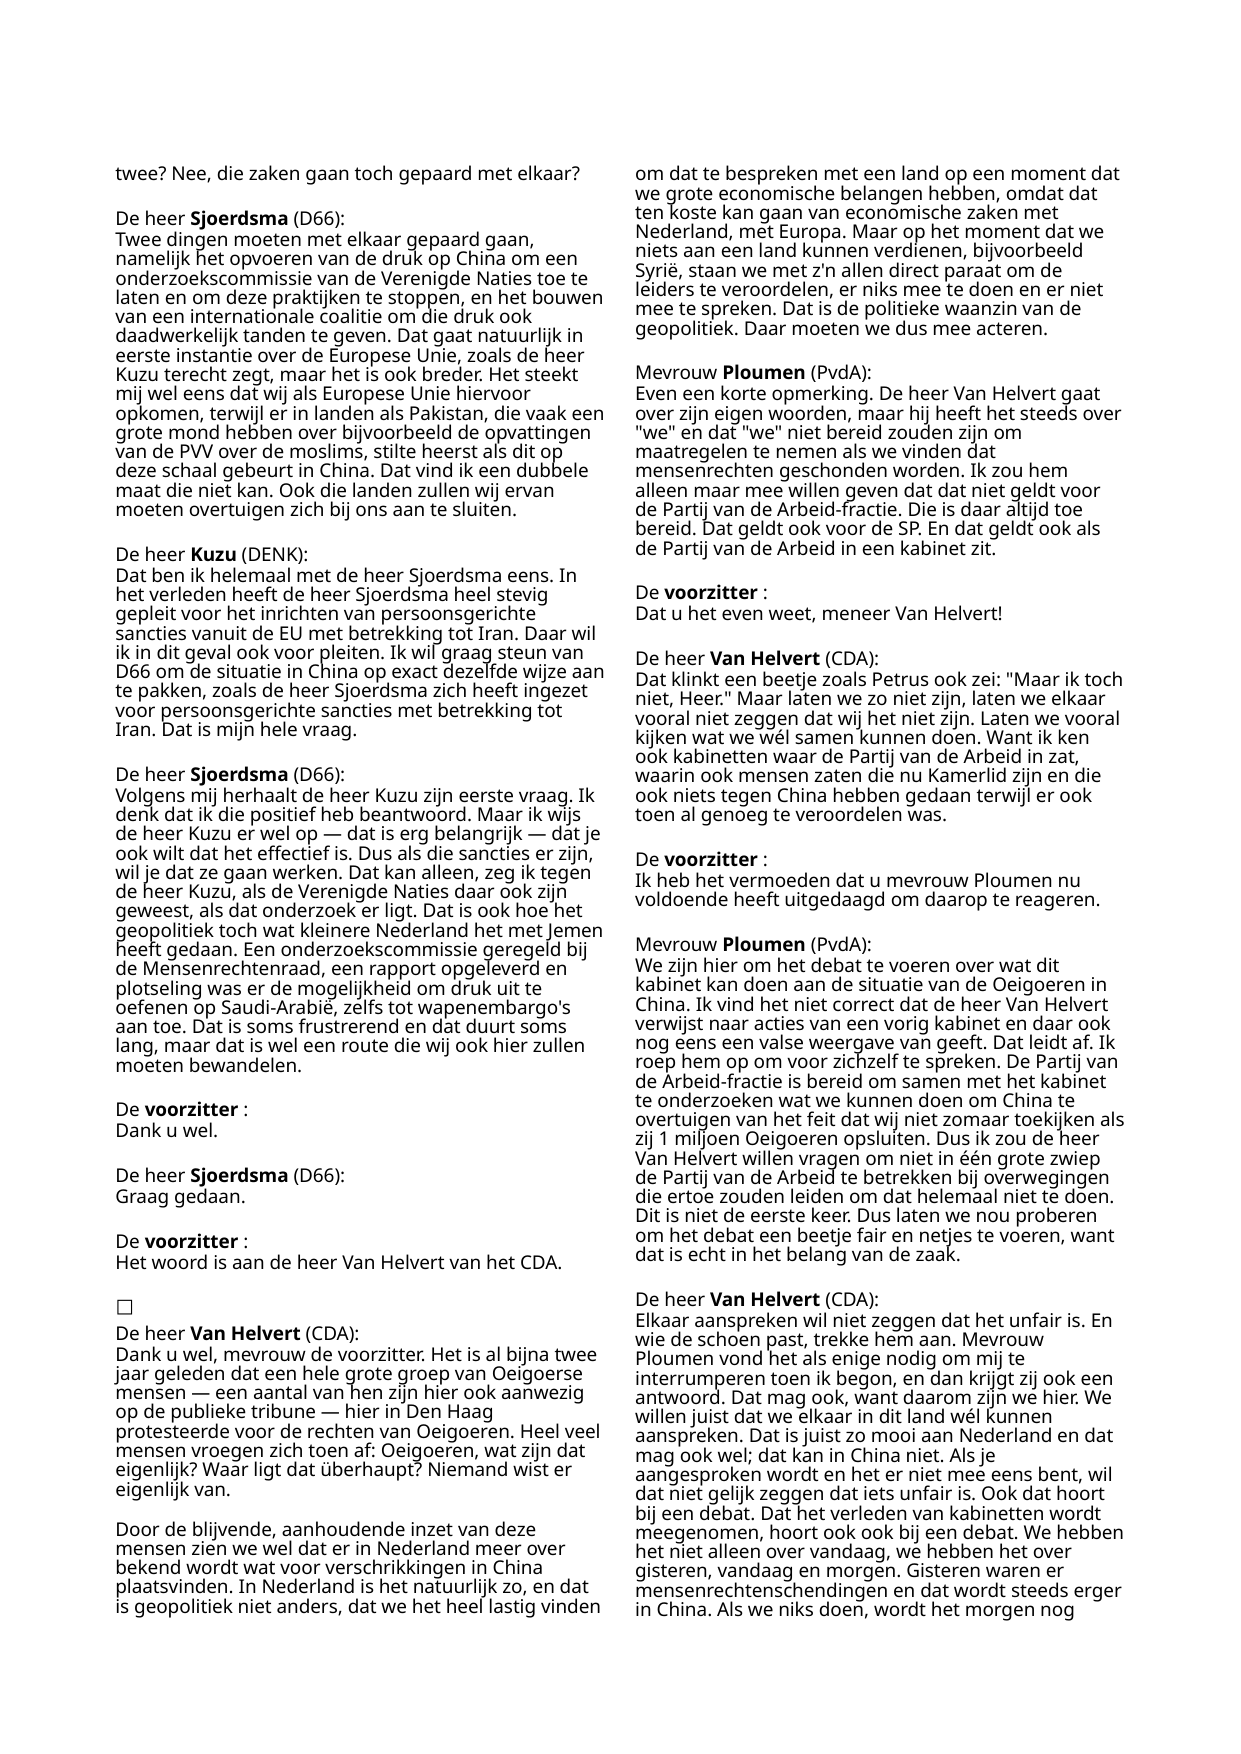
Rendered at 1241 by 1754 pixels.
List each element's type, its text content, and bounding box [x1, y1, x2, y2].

text Even een korte opmerking. De heer Van Helvert gaat over zijn eigen woorden, maar hij heeft het steeds over "we" en dat "we" niet bereid zouden zijn om maatregelen te nemen als we vinden dat mensenrechten geschonden worden. Ik zou hem alleen maar mee willen geven dat dat niet geldt voor de Partij van de Arbeid-fractie. Die is daar altijd toe bereid. Dat geldt ook voor de SP. En dat geldt ook als de Partij van de Arbeid in een kabinet zit. [635, 385, 1125, 559]
text De heer Van Helvert (CDA): [635, 1286, 1125, 1312]
text De heer Sjoerdsma (D66): [115, 761, 605, 787]
text Dat u het even weet, meneer Van Helvert! [635, 605, 1125, 624]
text Ik heb het vermoeden dat u mevrouw Ploumen nu voldoende heeft uitgedaagd om daarop te reageren. [635, 872, 1125, 910]
text Graag gedaan. [115, 1188, 605, 1207]
text De heer Van Helvert (CDA): [115, 1320, 605, 1346]
text Mevrouw Ploumen (PvdA): [635, 359, 1125, 385]
text Door de blijvende, aanhoudende inzet van deze mensen zien we wel dat er in Nederland meer over bekend wordt wat voor verschrikkingen in China plaatsvinden. In Nederland is het natuurlijk zo, en dat is geopolitiek niet anders, dat we het heel lastig vinden [115, 1521, 605, 1617]
text om dat te bespreken met een land op een moment dat we grote economische belangen hebben, omdat dat ten koste kan gaan van economische zaken met Nederland, met Europa. Maar op het moment dat we niets aan een land kunnen verdienen, bijvoorbeeld Syrië, staan we met z'n allen direct paraat om de leiders te veroordelen, er niks mee te doen en er niet mee te spreken. Dat is de politieke waanzin van de geopolitiek. Daar moeten we dus mee acteren. [635, 165, 1125, 339]
text twee? Nee, die zaken gaan toch gepaard met elkaar? [115, 165, 605, 184]
text De voorzitter : [115, 1097, 605, 1122]
text Volgens mij herhaalt de heer Kuzu zijn eerste vraag. Ik denk dat ik die positief heb beantwoord. Maar ik wijs de heer Kuzu er wel op — dat is erg belangrijk — dat je ook wilt dat het effectief is. Dus als die sancties er zijn, wil je dat ze gaan werken. Dat kan alleen, zeg ik tegen de heer Kuzu, als de Verenigde Naties daar ook zijn geweest, als dat onderzoek er ligt. Dat is ook hoe het geopolitiek toch wat kleinere Nederland het met Jemen heeft gedaan. Een onderzoekscommissie geregeld bij de Mensenrechtenraad, een rapport opgeleverd en plotseling was er de mogelijkheid om druk uit te oefenen op Saudi-Arabië, zelfs tot wapenembargo's aan toe. Dat is soms frustrerend en dat duurt soms lang, maar dat is wel een route die wij ook hier zullen moeten bewandelen. [115, 787, 605, 1076]
text We zijn hier om het debat te voeren over wat dit kabinet kan doen aan de situatie van de Oeigoeren in China. Ik vind het niet correct dat de heer Van Helvert verwijst naar acties van een vorig kabinet en daar ook nog eens een valse weergave van geeft. Dat leidt af. Ik roep hem op om voor zichzelf te spreken. De Partij van de Arbeid-fractie is bereid om samen met het kabinet te onderzoeken wat we kunnen doen om China te overtuigen van het feit dat wij niet zomaar toekijken als zij 1 miljoen Oeigoeren opsluiten. Dus ik zou de heer Van Helvert willen vragen om niet in één grote zwiep de Partij van de Arbeid te betrekken bij overwegingen die ertoe zouden leiden om dat helemaal niet te doen. Dit is niet de eerste keer. Dus laten we nou proberen om het debat een beetje fair en netjes te voeren, want dat is echt in het belang van de zaak. [635, 957, 1125, 1265]
text De heer Sjoerdsma (D66): [115, 205, 605, 231]
text Dank u wel, mevrouw de voorzitter. Het is al bijna twee jaar geleden dat een hele grote groep van Oeigoerse mensen — een aantal van hen zijn hier ook aanwezig op de publieke tribune — hier in Den Haag protesteerde voor de rechten van Oeigoeren. Heel veel mensen vroegen zich toen af: Oeigoeren, wat zijn dat eigenlijk? Waar ligt dat überhaupt? Niemand wist er eigenlijk van. [115, 1346, 605, 1500]
text De heer Van Helvert (CDA): [635, 645, 1125, 671]
text Dat klinkt een beetje zoals Petrus ook zei: "Maar ik toch niet, Heer." Maar laten we zo niet zijn, laten we elkaar vooral niet zeggen dat wij het niet zijn. Laten we vooral kijken wat we wél samen kunnen doen. Want ik ken ook kabinetten waar de Partij van de Arbeid in zat, waarin ook mensen zaten die nu Kamerlid zijn en die ook niets tegen China hebben gedaan terwijl er ook toen al genoeg te veroordelen was. [635, 671, 1125, 825]
text De heer Kuzu (DENK): [115, 541, 605, 567]
text De voorzitter : [635, 579, 1125, 605]
text De voorzitter : [635, 846, 1125, 872]
text Twee dingen moeten met elkaar gepaard gaan, namelijk het opvoeren van de druk op China om een onderzoekscommissie van de Verenigde Naties toe te laten en om deze praktijken te stoppen, en het bouwen van een internationale coalitie om die druk ook daadwerkelijk tanden te geven. Dat gaat natuurlijk in eerste instantie over de Europese Unie, zoals de heer Kuzu terecht zegt, maar het is ook breder. Het steekt mij wel eens dat wij als Europese Unie hiervoor opkomen, terwijl er in landen als Pakistan, die vaak een grote mond hebben over bijvoorbeeld de opvattingen van de PVV over de moslims, stilte heerst als dit op deze schaal gebeurt in China. Dat vind ik een dubbele maat die niet kan. Ook die landen zullen wij ervan moeten overtuigen zich bij ons aan te sluiten. [115, 231, 605, 520]
text De voorzitter : [115, 1228, 605, 1254]
text Elkaar aanspreken wil niet zeggen dat het unfair is. En wie de schoen past, trekke hem aan. Mevrouw Ploumen vond het als enige nodig om mij te interrumperen toen ik begon, en dan krijgt zij ook een antwoord. Dat mag ook, want daarom zijn we hier. We willen juist dat we elkaar in dit land wél kunnen aanspreken. Dat is juist zo mooi aan Nederland en dat mag ook wel; dat kan in China niet. Als je aangesproken wordt en het er niet mee eens bent, wil dat niet gelijk zeggen dat iets unfair is. Ook dat hoort bij een debat. Dat het verleden van kabinetten wordt meegenomen, hoort ook ook bij een debat. We hebben het niet alleen over vandaag, we hebben het over gisteren, vandaag en morgen. Gisteren waren er mensenrechtenschendingen en dat wordt steeds erger in China. Als we niks doen, wordt het morgen nog [635, 1312, 1125, 1620]
text Dat ben ik helemaal met de heer Sjoerdsma eens. In het verleden heeft de heer Sjoerdsma heel stevig gepleit voor het inrichten van persoonsgerichte sancties vanuit de EU met betrekking tot Iran. Daar wil ik in dit geval ook voor pleiten. Ik wil graag steun van D66 om de situatie in China op exact dezelfde wijze aan te pakken, zoals de heer Sjoerdsma zich heeft ingezet voor persoonsgerichte sancties met betrekking tot Iran. Dat is mijn hele vraag. [115, 567, 605, 740]
text De heer Sjoerdsma (D66): [115, 1162, 605, 1188]
text Het woord is aan de heer Van Helvert van het CDA. [115, 1254, 605, 1273]
text Mevrouw Ploumen (PvdA): [635, 931, 1125, 957]
text ⬜ [115, 1294, 605, 1320]
text Dank u wel. [115, 1122, 605, 1142]
